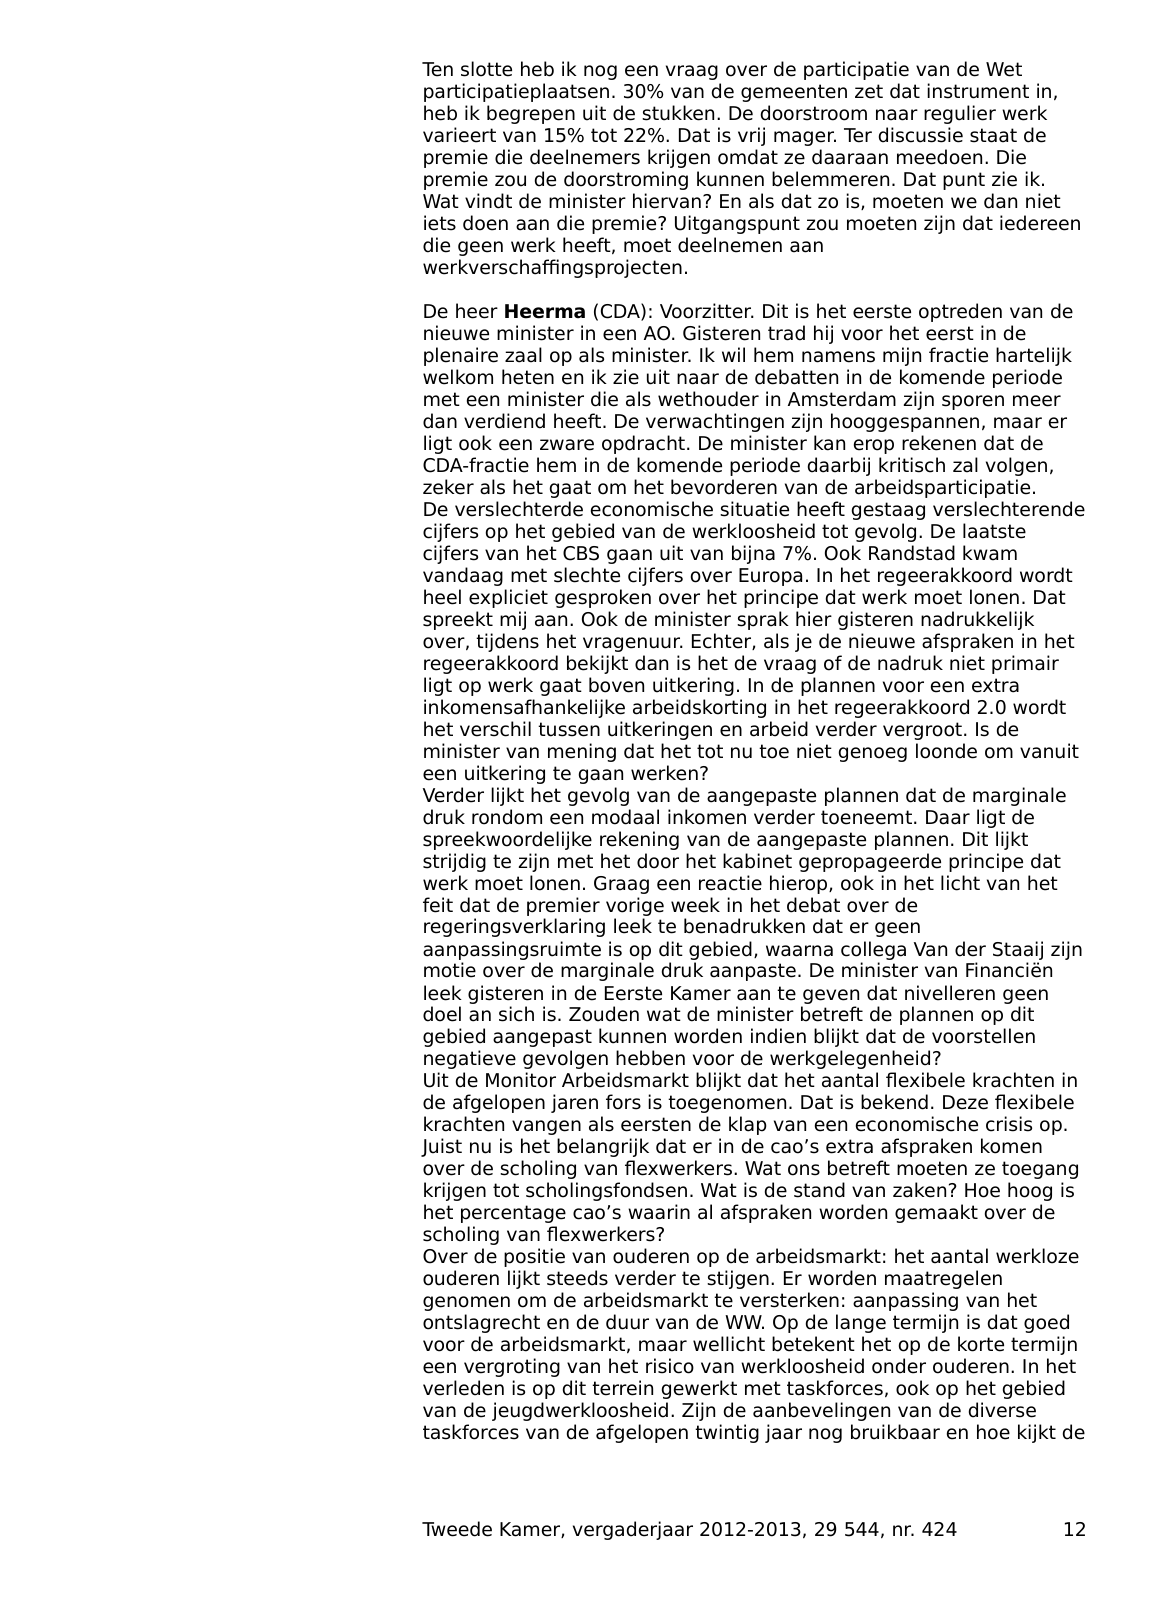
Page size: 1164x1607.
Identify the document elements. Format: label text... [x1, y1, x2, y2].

text Over de positie van ouderen op de arbeidsmarkt: het aantal werkloze ouderen lijkt steeds verder te stijgen. Er worden maatregelen genomen om de arbeidsmarkt te versterken: aanpassing van het ontslagrecht en de duur van de WW. Op de lange termijn is dat goed voor de arbeidsmarkt, maar wellicht betekent het op de korte termijn een vergroting van het risico van werkloosheid onder ouderen. In het verleden is op dit terrein gewerkt met taskforces, ook op het gebied van de jeugdwerkloosheid. Zijn de aanbevelingen van de diverse taskforces van de afgelopen twintig jaar nog bruikbaar en hoe kijkt de [422, 1246, 1087, 1444]
text De verslechterde economische situatie heeft gestaag verslechterende cijfers op het gebied van de werkloosheid tot gevolg. De laatste cijfers van het CBS gaan uit van bijna 7%. Ook Randstad kwam vandaag met slechte cijfers over Europa. In het regeerakkoord wordt heel expliciet gesproken over het principe dat werk moet lonen. Dat spreekt mij aan. Ook de minister sprak hier gisteren nadrukkelijk over, tijdens het vragenuur. Echter, als je de nieuwe afspraken in het regeerakkoord bekijkt dan is het de vraag of de nadruk niet primair ligt op werk gaat boven uitkering. In de plannen voor een extra inkomensafhankelijke arbeidskorting in het regeerakkoord 2.0 wordt het verschil tussen uitkeringen en arbeid verder vergroot. Is de minister van mening dat het tot nu toe niet genoeg loonde om vanuit een uitkering te gaan werken? [422, 499, 1087, 784]
text Verder lijkt het gevolg van de aangepaste plannen dat de marginale druk rondom een modaal inkomen verder toeneemt. Daar ligt de spreekwoordelijke rekening van de aangepaste plannen. Dit lijkt strijdig te zijn met het door het kabinet gepropageerde principe dat werk moet lonen. Graag een reactie hierop, ook in het licht van het feit dat de premier vorige week in het debat over de regeringsverklaring leek te benadrukken dat er geen aanpassingsruimte is op dit gebied, waarna collega Van der Staaij zijn motie over de marginale druk aanpaste. De minister van Financiën leek gisteren in de Eerste Kamer aan te geven dat nivelleren geen doel an sich is. Zouden wat de minister betreft de plannen op dit gebied aangepast kunnen worden indien blijkt dat de voorstellen negatieve gevolgen hebben voor de werkgelegenheid? [422, 784, 1087, 1070]
text Ten slotte heb ik nog een vraag over de participatie van de Wet participatieplaatsen. 30% van de gemeenten zet dat instrument in, heb ik begrepen uit de stukken. De doorstroom naar regulier werk varieert van 15% tot 22%. Dat is vrij mager. Ter discussie staat de premie die deelnemers krijgen omdat ze daaraan meedoen. Die premie zou de doorstroming kunnen belemmeren. Dat punt zie ik. Wat vindt de minister hiervan? En als dat zo is, moeten we dan niet iets doen aan die premie? Uitgangspunt zou moeten zijn dat iedereen die geen werk heeft, moet deelnemen aan werkverschaffingsprojecten. [422, 59, 1087, 279]
text Uit de Monitor Arbeidsmarkt blijkt dat het aantal flexibele krachten in de afgelopen jaren fors is toegenomen. Dat is bekend. Deze flexibele krachten vangen als eersten de klap van een economische crisis op. Juist nu is het belangrijk dat er in de cao’s extra afspraken komen over de scholing van flexwerkers. Wat ons betreft moeten ze toegang krijgen tot scholingsfondsen. Wat is de stand van zaken? Hoe hoog is het percentage cao’s waarin al afspraken worden gemaakt over de scholing van flexwerkers? [422, 1070, 1087, 1246]
text De heer Heerma (CDA): Voorzitter. Dit is het eerste optreden van de nieuwe minister in een AO. Gisteren trad hij voor het eerst in de plenaire zaal op als minister. Ik wil hem namens mijn fractie hartelijk welkom heten en ik zie uit naar de debatten in de komende periode met een minister die als wethouder in Amsterdam zijn sporen meer dan verdiend heeft. De verwachtingen zijn hooggespannen, maar er ligt ook een zware opdracht. De minister kan erop rekenen dat de CDA-fractie hem in de komende periode daarbij kritisch zal volgen, zeker als het gaat om het bevorderen van de arbeidsparticipatie. [422, 301, 1087, 499]
